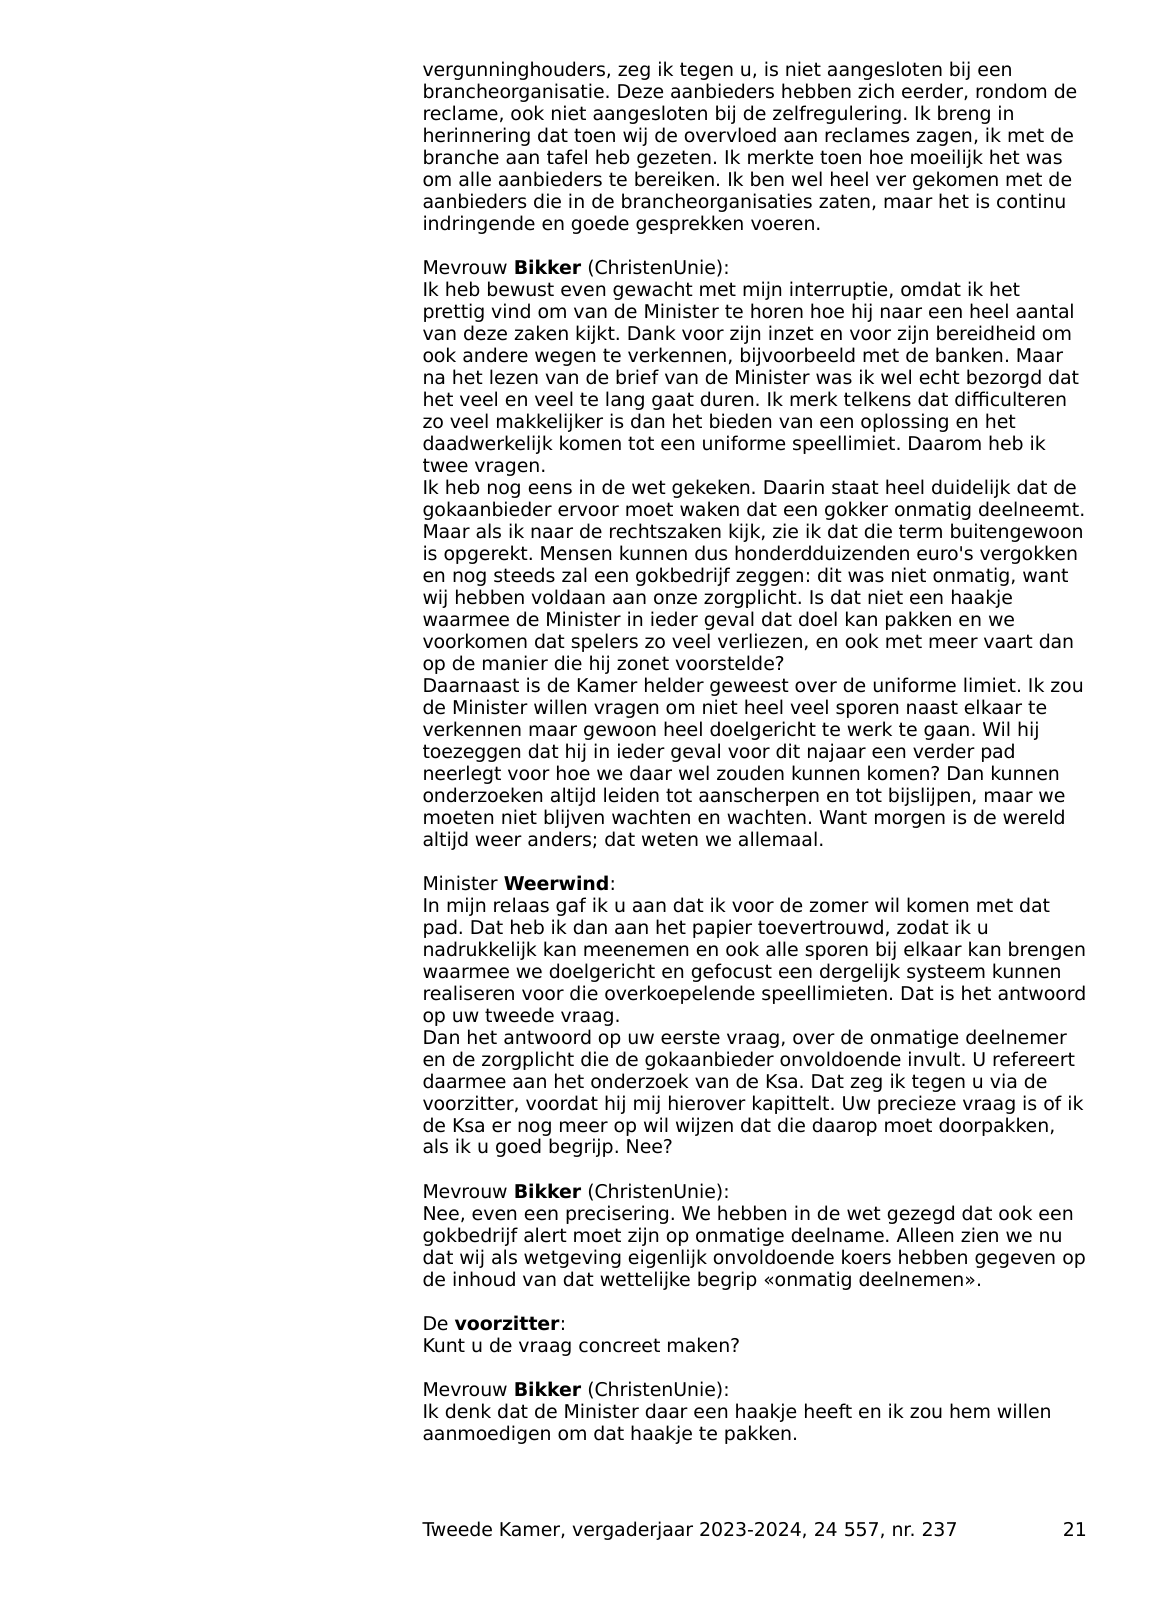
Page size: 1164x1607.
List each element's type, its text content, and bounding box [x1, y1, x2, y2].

text Kunt u de vraag concreet maken? [422, 1335, 1087, 1357]
text Ik denk dat de Minister daar een haakje heeft en ik zou hem willen aanmoedigen om dat haakje te pakken. [422, 1401, 1087, 1445]
text De voorzitter: [422, 1313, 1087, 1335]
text Nee, even een precisering. We hebben in de wet gezegd dat ook een gokbedrijf alert moet zijn op onmatige deelname. Alleen zien we nu dat wij als wetgeving eigenlijk onvoldoende koers hebben gegeven op de inhoud van dat wettelijke begrip «onmatig deelnemen». [422, 1203, 1087, 1291]
text Daarnaast is de Kamer helder geweest over de uniforme limiet. Ik zou de Minister willen vragen om niet heel veel sporen naast elkaar te verkennen maar gewoon heel doelgericht te werk te gaan. Wil hij toezeggen dat hij in ieder geval voor dit najaar een verder pad neerlegt voor hoe we daar wel zouden kunnen komen? Dan kunnen onderzoeken altijd leiden tot aanscherpen en tot bijslijpen, maar we moeten niet blijven wachten en wachten. Want morgen is de wereld altijd weer anders; dat weten we allemaal. [422, 675, 1087, 851]
text Ik heb nog eens in de wet gekeken. Daarin staat heel duidelijk dat de gokaanbieder ervoor moet waken dat een gokker onmatig deelneemt. Maar als ik naar de rechtszaken kijk, zie ik dat die term buitengewoon is opgerekt. Mensen kunnen dus honderdduizenden euro's vergokken en nog steeds zal een gokbedrijf zeggen: dit was niet onmatig, want wij hebben voldaan aan onze zorgplicht. Is dat niet een haakje waarmee de Minister in ieder geval dat doel kan pakken en we voorkomen dat spelers zo veel verliezen, en ook met meer vaart dan op de manier die hij zonet voorstelde? [422, 477, 1087, 675]
text Mevrouw Bikker (ChristenUnie): [422, 257, 1087, 279]
text Mevrouw Bikker (ChristenUnie): [422, 1379, 1087, 1401]
text In mijn relaas gaf ik u aan dat ik voor de zomer wil komen met dat pad. Dat heb ik dan aan het papier toevertrouwd, zodat ik u nadrukkelijk kan meenemen en ook alle sporen bij elkaar kan brengen waarmee we doelgericht en gefocust een dergelijk systeem kunnen realiseren voor die overkoepelende speellimieten. Dat is het antwoord op uw tweede vraag. [422, 895, 1087, 1027]
text Dan het antwoord op uw eerste vraag, over de onmatige deelnemer en de zorgplicht die de gokaanbieder onvoldoende invult. U refereert daarmee aan het onderzoek van de Ksa. Dat zeg ik tegen u via de voorzitter, voordat hij mij hierover kapittelt. Uw precieze vraag is of ik de Ksa er nog meer op wil wijzen dat die daarop moet doorpakken, als ik u goed begrijp. Nee? [422, 1027, 1087, 1158]
text Ik heb bewust even gewacht met mijn interruptie, omdat ik het prettig vind om van de Minister te horen hoe hij naar een heel aantal van deze zaken kijkt. Dank voor zijn inzet en voor zijn bereidheid om ook andere wegen te verkennen, bijvoorbeeld met de banken. Maar na het lezen van de brief van de Minister was ik wel echt bezorgd dat het veel en veel te lang gaat duren. Ik merk telkens dat difficulteren zo veel makkelijker is dan het bieden van een oplossing en het daadwerkelijk komen tot een uniforme speellimiet. Daarom heb ik twee vragen. [422, 279, 1087, 477]
text vergunninghouders, zeg ik tegen u, is niet aangesloten bij een brancheorganisatie. Deze aanbieders hebben zich eerder, rondom de reclame, ook niet aangesloten bij de zelfregulering. Ik breng in herinnering dat toen wij de overvloed aan reclames zagen, ik met de branche aan tafel heb gezeten. Ik merkte toen hoe moeilijk het was om alle aanbieders te bereiken. Ik ben wel heel ver gekomen met de aanbieders die in de brancheorganisaties zaten, maar het is continu indringende en goede gesprekken voeren. [422, 59, 1087, 235]
text Mevrouw Bikker (ChristenUnie): [422, 1181, 1087, 1203]
text Minister Weerwind: [422, 873, 1087, 895]
